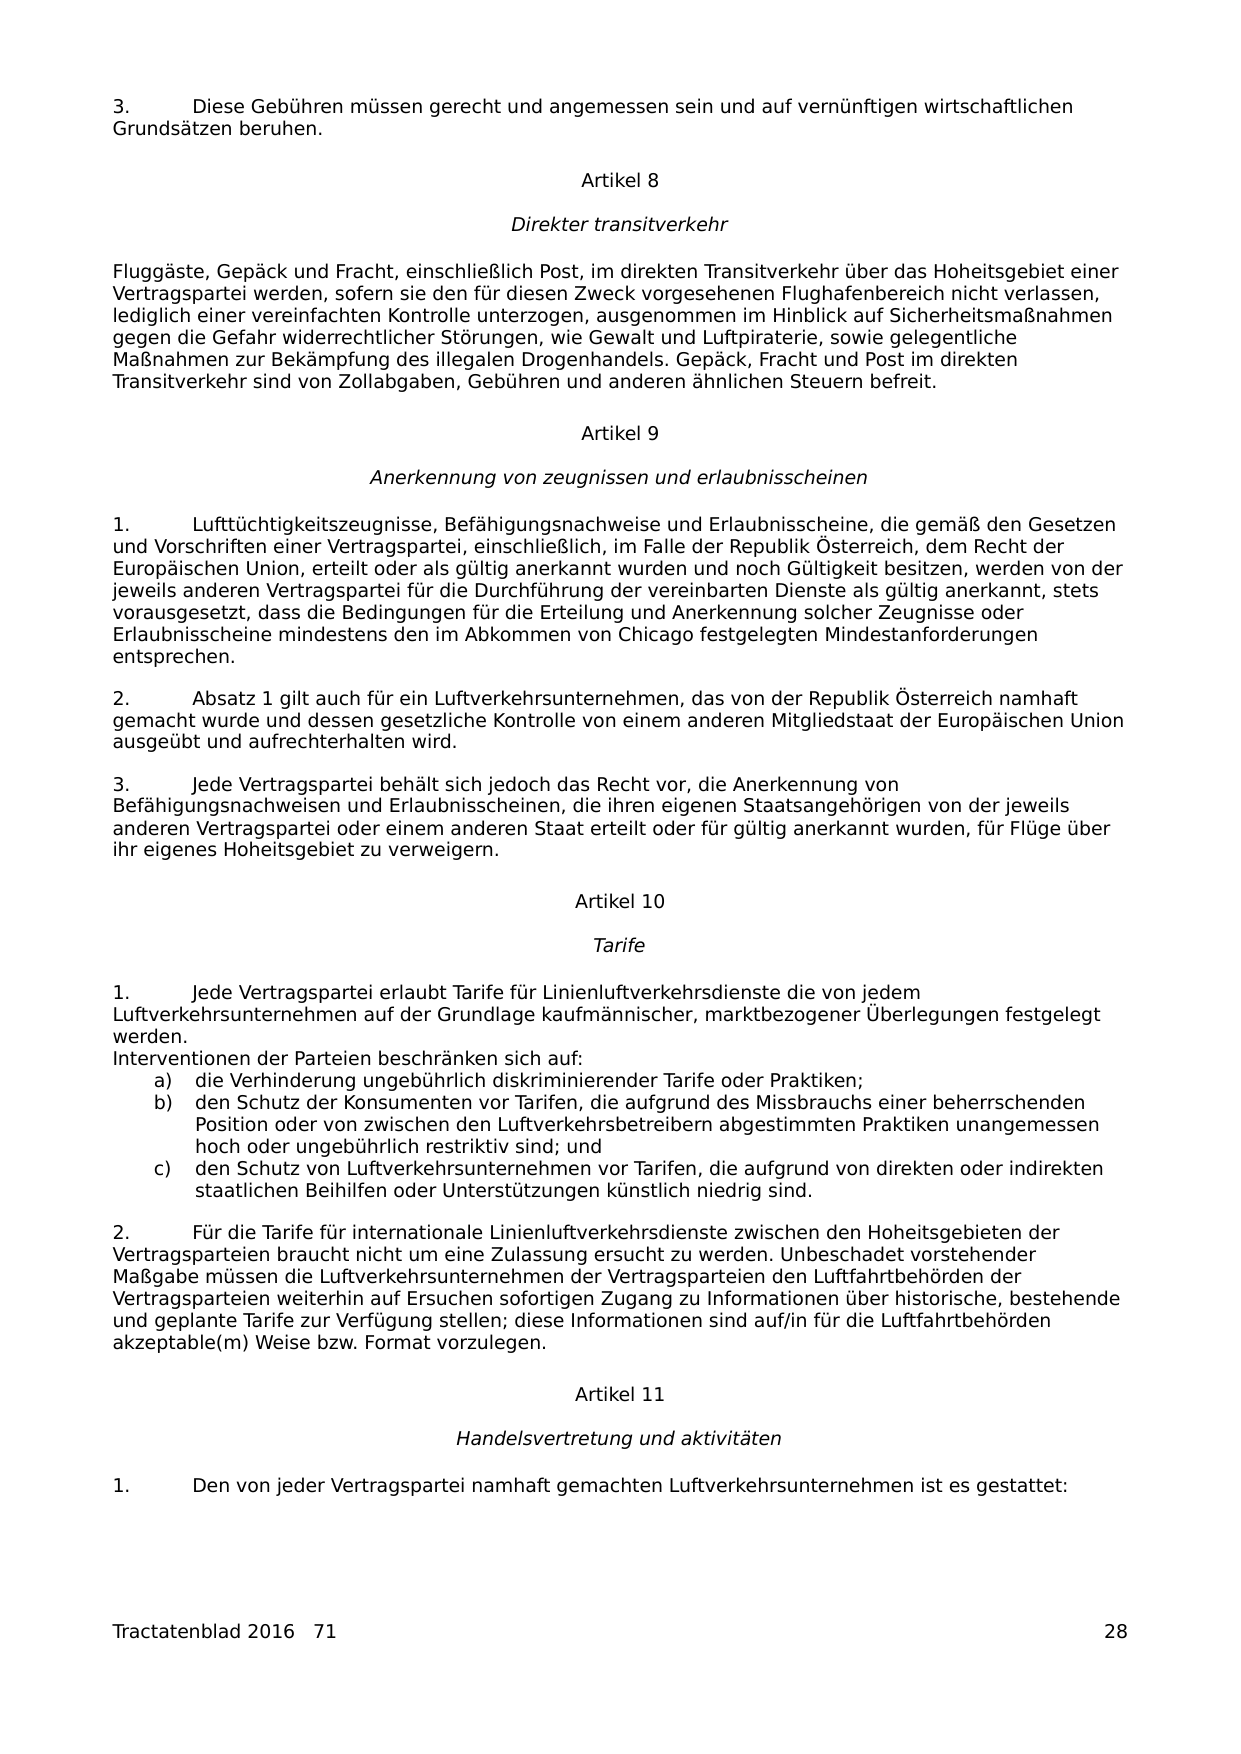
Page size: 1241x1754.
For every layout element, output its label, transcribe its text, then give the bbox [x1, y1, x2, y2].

text Interventionen der Parteien beschränken sich auf: [112, 1048, 1128, 1070]
subtitle Artikel 9 Anerkennung von zeugnissen und erlaubnisscheinen [112, 423, 1128, 489]
text 1. Den von jeder Vertragspartei namhaft gemachten Luftverkehrsunternehmen ist es gestattet: [112, 1475, 1128, 1497]
text 3. Jede Vertragspartei behält sich jedoch das Recht vor, die Anerkennung von Befähigungsnachweisen und Erlaubnisscheinen, die ihren eigenen Staatsangehörigen von der jeweils anderen Vertragspartei oder einem anderen Staat erteilt oder für gültig anerkannt wurden, für Flüge über ihr eigenes Hoheitsgebiet zu verweigern. [112, 773, 1128, 861]
text c) den Schutz von Luftverkehrsunternehmen vor Tarifen, die aufgrund von direkten oder indirekten staatlichen Beihilfen oder Unterstützungen künstlich niedrig sind. [153, 1158, 1128, 1202]
text 1. Lufttüchtigkeitszeugnisse, Befähigungsnachweise und Erlaubnisscheine, die gemäß den Gesetzen und Vorschriften einer Vertragspartei, einschließlich, im Falle der Republik Österreich, dem Recht der Europäischen Union, erteilt oder als gültig anerkannt wurden und noch Gültigkeit besitzen, werden von der jeweils anderen Vertragspartei für die Durchführung der vereinbarten Dienste als gültig anerkannt, stets vorausgesetzt, dass die Bedingungen für die Erteilung und Anerkennung solcher Zeugnisse oder Erlaubnisscheine mindestens den im Abkommen von Chicago festgelegten Mindestanforderungen entsprechen. [112, 514, 1128, 667]
subtitle Artikel 10 Tarife [112, 891, 1128, 957]
text Fluggäste, Gepäck und Fracht, einschließlich Post, im direkten Transitverkehr über das Hoheitsgebiet einer Vertragspartei werden, sofern sie den für diesen Zweck vorgesehenen Flughafenbereich nicht verlassen, lediglich einer vereinfachten Kontrolle unterzogen, ausgenommen im Hinblick auf Sicherheitsmaßnahmen gegen die Gefahr widerrechtlicher Störungen, wie Gewalt und Luftpiraterie, sowie gelegentliche Maßnahmen zur Bekämpfung des illegalen Drogenhandels. Gepäck, Fracht und Post im direkten Transitverkehr sind von Zollabgaben, Gebühren und anderen ähnlichen Steuern befreit. [112, 261, 1128, 393]
text 2. Absatz 1 gilt auch für ein Luftverkehrsunternehmen, das von der Republik Österreich namhaft gemacht wurde und dessen gesetzliche Kontrolle von einem anderen Mitgliedstaat der Europäischen Union ausgeübt und aufrechterhalten wird. [112, 687, 1128, 753]
subtitle Artikel 8 Direkter transitverkehr [112, 170, 1128, 236]
text 1. Jede Vertragspartei erlaubt Tarife für Linienluftverkehrsdienste die von jedem Luftverkehrsunternehmen auf der Grundlage kaufmännischer, marktbezogener Überlegungen festgelegt werden. [112, 982, 1128, 1048]
text 2. Für die Tarife für internationale Linienluftverkehrsdienste zwischen den Hoheitsgebieten der Vertragsparteien braucht nicht um eine Zulassung ersucht zu werden. Unbeschadet vorstehender Maßgabe müssen die Luftverkehrsunternehmen der Vertragsparteien den Luftfahrtbehörden der Vertragsparteien weiterhin auf Ersuchen sofortigen Zugang zu Informationen über historische, bestehende und geplante Tarife zur Verfügung stellen; diese Informationen sind auf/in für die Luftfahrtbehörden akzeptable(m) Weise bzw. Format vorzulegen. [112, 1222, 1128, 1354]
text a) die Verhinderung ungebührlich diskriminierender Tarife oder Praktiken; [153, 1070, 1128, 1092]
text 3. Diese Gebühren müssen gerecht und angemessen sein und auf vernünftigen wirtschaftlichen Grundsätzen beruhen. [112, 96, 1128, 140]
text b) den Schutz der Konsumenten vor Tarifen, die aufgrund des Missbrauchs einer beherrschenden Position oder von zwischen den Luftverkehrsbetreibern abgestimmten Praktiken unangemessen hoch oder ungebührlich restriktiv sind; und [153, 1092, 1128, 1158]
subtitle Artikel 11 Handelsvertretung und aktivitäten [112, 1384, 1128, 1450]
